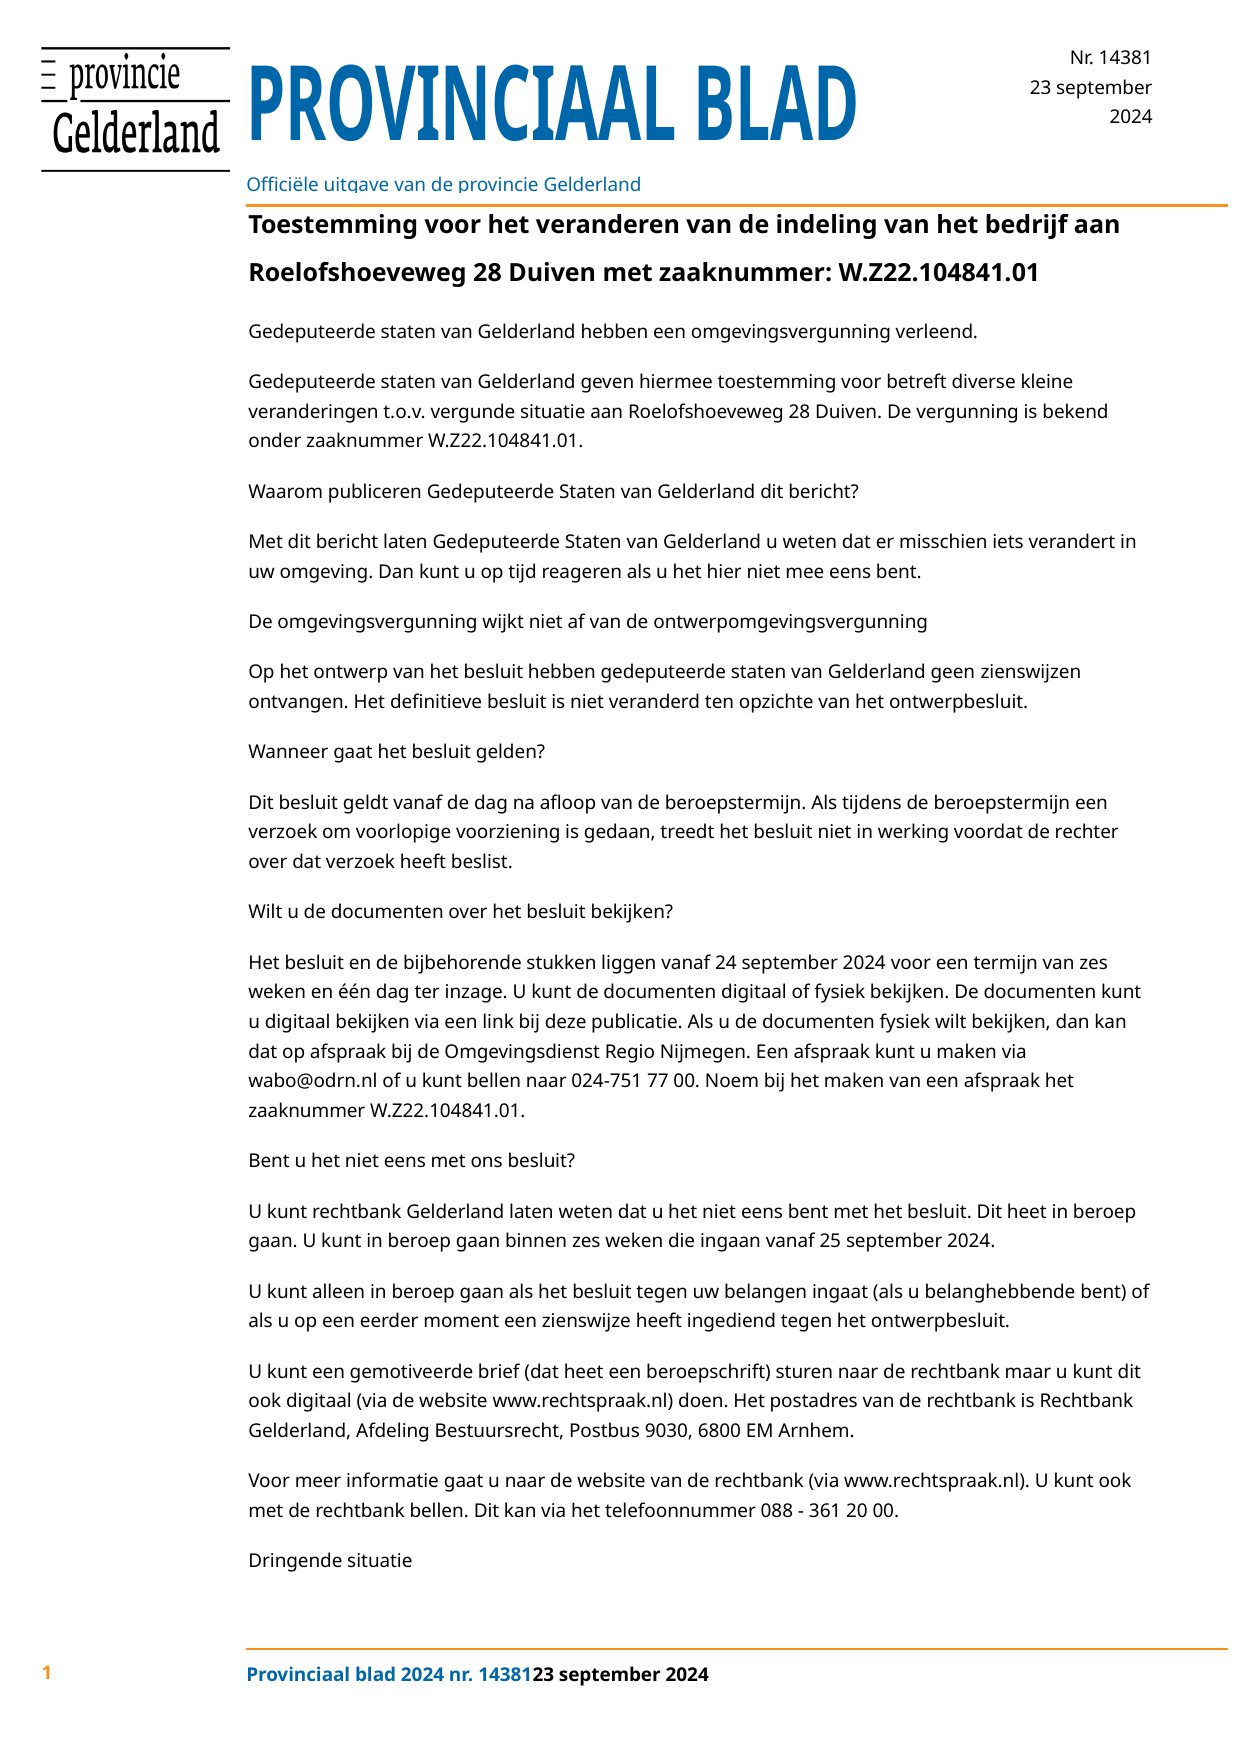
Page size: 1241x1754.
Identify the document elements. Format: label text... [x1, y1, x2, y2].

text Bent u het niet eens met ons besluit? [248, 1147, 1152, 1173]
text Gedeputeerde staten van Gelderland hebben een omgevingsvergunning verleend. [248, 318, 1152, 344]
text Op het ontwerp van het besluit hebben gedeputeerde staten van Gelderland geen zienswijzen ontvangen. Het definitieve besluit is niet veranderd ten opzichte van het ontwerpbesluit. [248, 659, 1152, 714]
text Gedeputeerde staten van Gelderland geven hiermee toestemming voor betreft diverse kleine veranderingen t.o.v. vergunde situatie aan Roelofshoeveweg 28 Duiven. De vergunning is bekend onder zaaknummer W.Z22.104841.01. [248, 368, 1152, 453]
text De omgevingsvergunning wijkt niet af van de ontwerpomgevingsvergunning [248, 608, 1152, 634]
text U kunt alleen in beroep gaan als het besluit tegen uw belangen ingaat (als u belanghebbende bent) of als u op een eerder moment een zienswijze heeft ingediend tegen het ontwerpbesluit. [248, 1278, 1152, 1333]
text Dit besluit geldt vanaf de dag na afloop van de beroepstermijn. Als tijdens de beroepstermijn een verzoek om voorlopige voorziening is gedaan, treedt het besluit niet in werking voordat de rechter over dat verzoek heeft beslist. [248, 789, 1152, 874]
text U kunt een gemotiveerde brief (dat heet een beroepschrift) sturen naar de rechtbank maar u kunt dit ook digitaal (via de website www.rechtspraak.nl) doen. Het postadres van de rechtbank is Rechtbank Gelderland, Afdeling Bestuursrecht, Postbus 9030, 6800 EM Arnhem. [248, 1358, 1152, 1443]
text U kunt rechtbank Gelderland laten weten dat u het niet eens bent met het besluit. Dit heet in beroep gaan. U kunt in beroep gaan binnen zes weken die ingaan vanaf 25 september 2024. [248, 1198, 1152, 1253]
text Wilt u de documenten over het besluit bekijken? [248, 899, 1152, 924]
text Met dit bericht laten Gedeputeerde Staten van Gelderland u weten dat er misschien iets verandert in uw omgeving. Dan kunt u op tijd reageren als u het hier niet mee eens bent. [248, 528, 1152, 584]
text Waarom publiceren Gedeputeerde Staten van Gelderland dit bericht? [248, 478, 1152, 504]
text Het besluit en de bijbehorende stukken liggen vanaf 24 september 2024 voor een termijn van zes weken en één dag ter inzage. U kunt de documenten digitaal of fysiek bekijken. De documenten kunt u digitaal bekijken via een link bij deze publicatie. Als u de documenten fysiek wilt bekijken, dan kan dat op afspraak bij de Omgevingsdienst Regio Nijmegen. Een afspraak kunt u maken via wabo@odrn.nl of u kunt bellen naar 024-751 77 00. Noem bij het maken van een afspraak het zaaknummer W.Z22.104841.01. [248, 949, 1152, 1123]
text Wanneer gaat het besluit gelden? [248, 739, 1152, 764]
text Voor meer informatie gaat u naar de website van de rechtbank (via www.rechtspraak.nl). U kunt ook met de rechtbank bellen. Dit kan via het telefoonnummer 088 - 361 20 00. [248, 1467, 1152, 1523]
text Dringende situatie [248, 1547, 1152, 1573]
text Toestemming voor het veranderen van de indeling van het bedrijf aan Roelofshoeveweg 28 Duiven met zaaknummer: W.Z22.104841.01 [248, 207, 1152, 288]
picture [41, 47, 231, 172]
